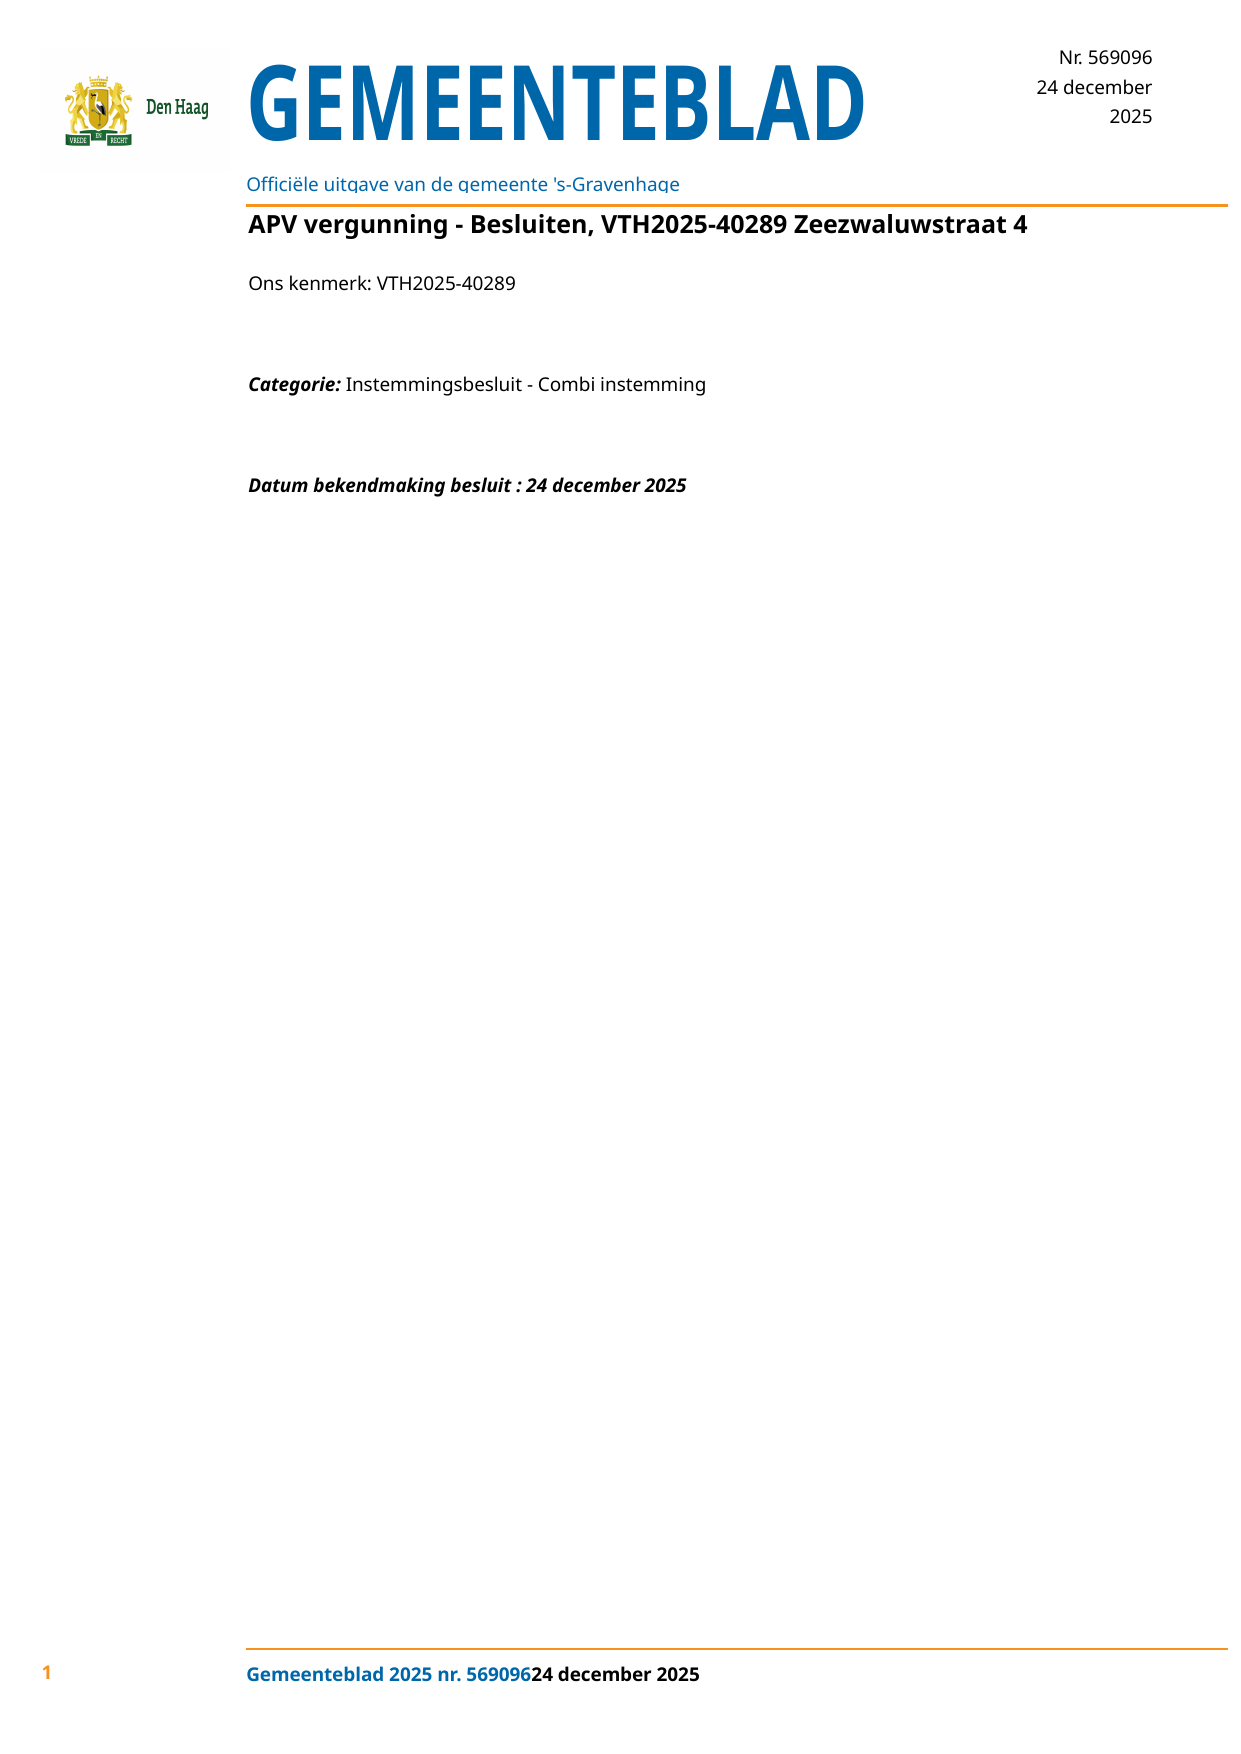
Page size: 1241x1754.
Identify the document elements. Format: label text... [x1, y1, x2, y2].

text Categorie: Instemmingsbesluit - Combi instemming [248, 371, 1152, 397]
picture [41, 47, 231, 172]
text Ons kenmerk: VTH2025-40289 [248, 270, 1152, 296]
text Datum bekendmaking besluit : 24 december 2025 [248, 472, 1152, 498]
text APV vergunning - Besluiten, VTH2025-40289 Zeezwaluwstraat 4 [248, 207, 1152, 241]
